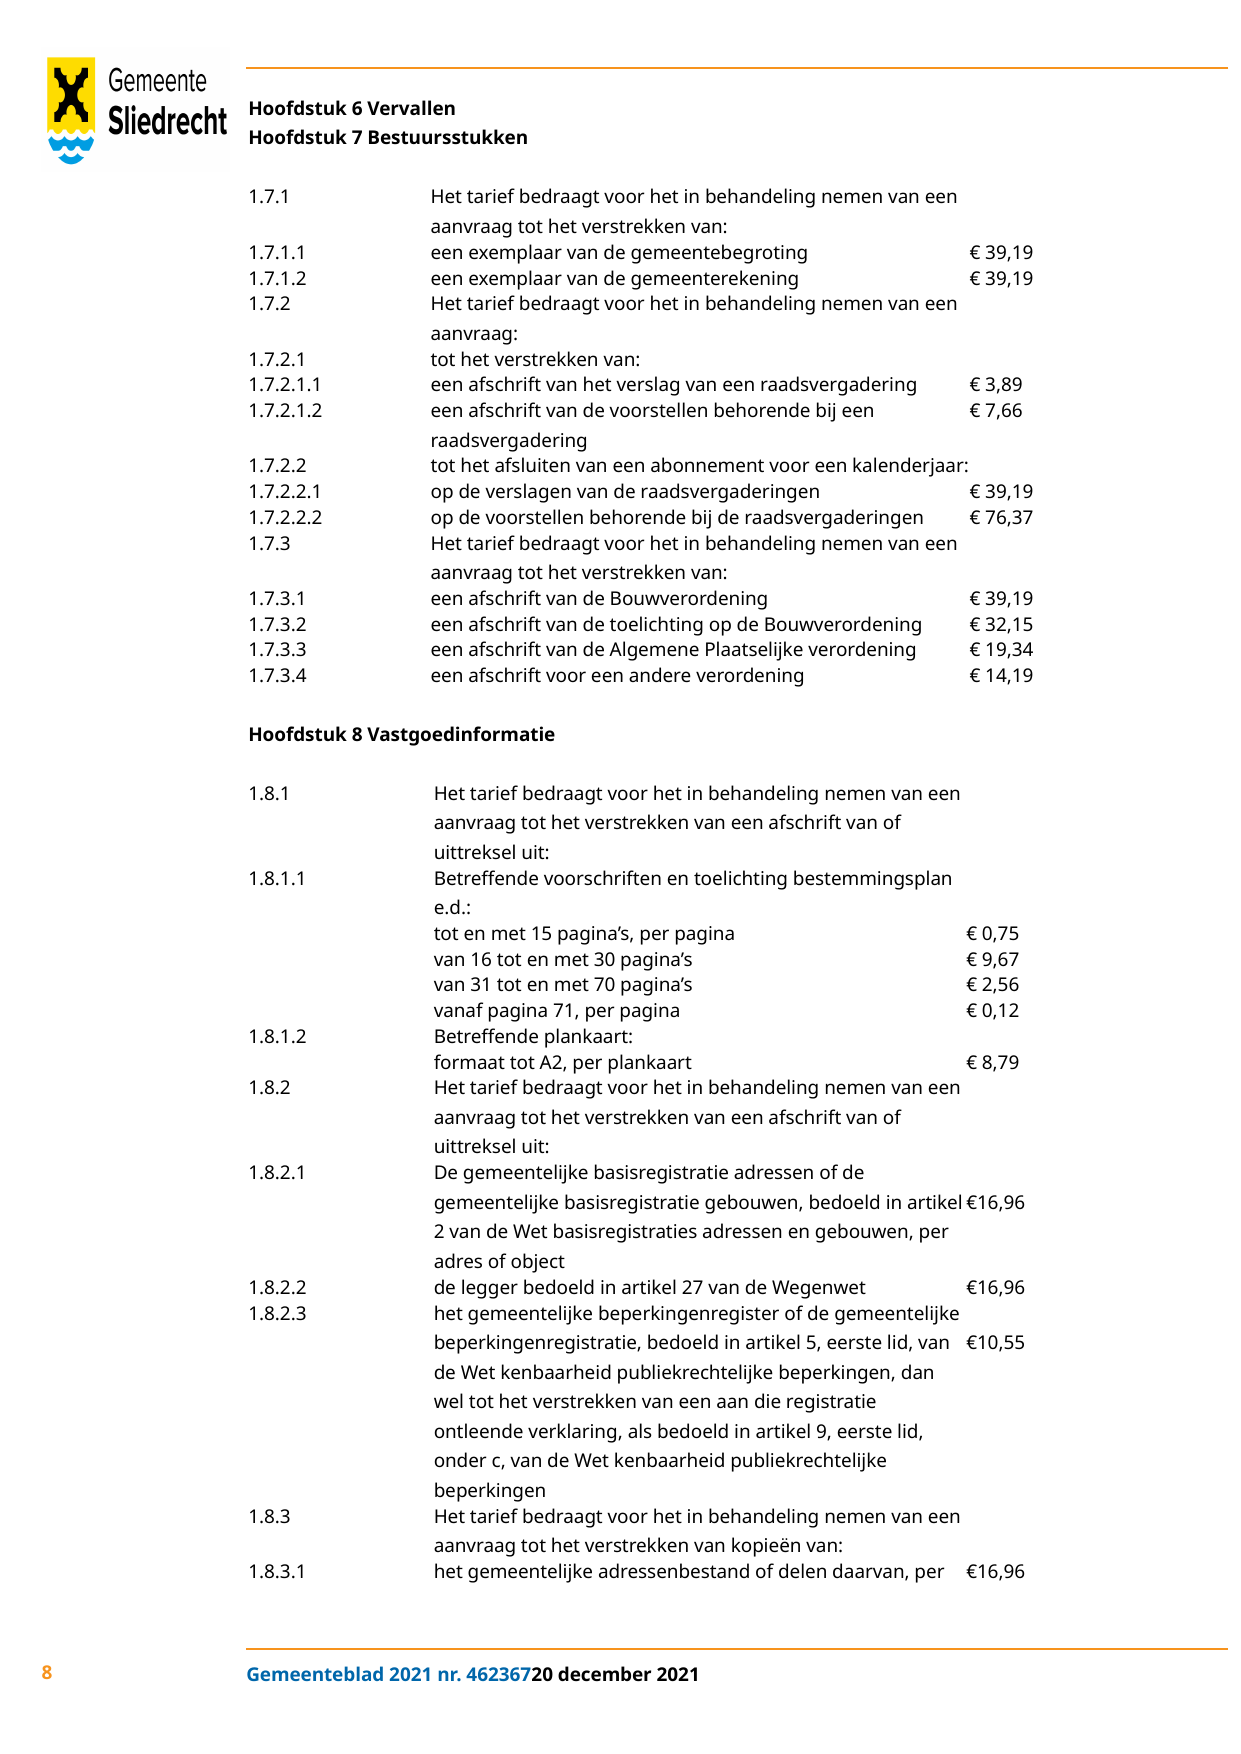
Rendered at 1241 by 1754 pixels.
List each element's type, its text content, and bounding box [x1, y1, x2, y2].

table_cell 1.8.2 [248, 1075, 433, 1159]
table_cell het gemeentelijke adressenbestand of delen daarvan, per [434, 1558, 966, 1584]
table_cell 1.7.2 [248, 290, 430, 346]
table_cell een afschrift van het verslag van een raadsvergadering [430, 371, 969, 397]
table_cell [969, 530, 1152, 585]
table_cell vanaf pagina 71, per pagina [434, 998, 966, 1023]
table_cell 1.7.2.2 [248, 453, 430, 478]
table_cell €10,55 [966, 1300, 1152, 1503]
table_cell een afschrift van de Bouwverordening [430, 585, 969, 611]
table_cell een exemplaar van de gemeenterekening [430, 265, 969, 290]
table_cell van 31 tot en met 70 pagina’s [434, 972, 966, 997]
table_cell tot het afsluiten van een abonnement voor een kalenderjaar: [430, 453, 969, 478]
table_cell € 19,34 [969, 636, 1152, 662]
table_cell € 7,66 [969, 397, 1152, 452]
table_cell [969, 453, 1152, 478]
table_cell € 9,67 [966, 946, 1152, 972]
table_header Het tarief bedraagt voor het in behandeling nemen van een aanvraag tot het verstrekken van: [430, 184, 969, 239]
table_cell De gemeentelijke basisregistratie adressen of de gemeentelijke basisregistratie gebouwen, bedoeld in artikel 2 van de Wet basisregistraties adressen en gebouwen, per adres of object [434, 1160, 966, 1274]
table_cell 1.7.2.2.1 [248, 478, 430, 504]
table_cell tot en met 15 pagina’s, per pagina [434, 920, 966, 946]
text Hoofdstuk 6 Vervallen [248, 95, 1152, 121]
table_cell 1.7.2.1 [248, 346, 430, 371]
table_cell een afschrift voor een andere verordening [430, 662, 969, 688]
table_cell € 14,19 [969, 662, 1152, 688]
table_header Het tarief bedraagt voor het in behandeling nemen van een aanvraag tot het verstrekken van een afschrift van of uittreksel uit: [434, 780, 966, 865]
table_cell € 39,19 [969, 265, 1152, 290]
table_cell 1.7.3.4 [248, 662, 430, 688]
table_cell [966, 865, 1152, 920]
table_cell 1.7.3 [248, 530, 430, 585]
table_cell een exemplaar van de gemeentebegroting [430, 239, 969, 265]
table_cell 1.7.1.1 [248, 239, 430, 265]
table_header [969, 184, 1152, 239]
table_cell op de voorstellen behorende bij de raadsvergaderingen [430, 504, 969, 530]
table_cell € 2,56 [966, 972, 1152, 997]
table_cell € 76,37 [969, 504, 1152, 530]
table_cell een afschrift van de toelichting op de Bouwverordening [430, 611, 969, 636]
table_cell 1.8.2.2 [248, 1274, 433, 1300]
table_cell [969, 290, 1152, 346]
table_cell 1.8.3 [248, 1503, 433, 1558]
table_cell 1.8.2.1 [248, 1160, 433, 1274]
table_cell €16,96 [966, 1558, 1152, 1584]
table_cell € 32,15 [969, 611, 1152, 636]
table_cell van 16 tot en met 30 pagina’s [434, 946, 966, 972]
table_cell 1.8.1.2 [248, 1023, 433, 1049]
table_cell [248, 946, 433, 972]
table_cell 1.7.2.2.2 [248, 504, 430, 530]
table_cell een afschrift van de voorstellen behorende bij een raadsvergadering [430, 397, 969, 452]
text Hoofdstuk 7 Bestuursstukken [248, 124, 1152, 150]
table_cell formaat tot A2, per plankaart [434, 1049, 966, 1074]
table_cell [969, 346, 1152, 371]
table_cell [966, 1023, 1152, 1049]
table_cell Het tarief bedraagt voor het in behandeling nemen van een aanvraag tot het verstrekken van: [430, 530, 969, 585]
table_cell Betreffende plankaart: [434, 1023, 966, 1049]
table_cell tot het verstrekken van: [430, 346, 969, 371]
table_cell Betreffende voorschriften en toelichting bestemmingsplan e.d.: [434, 865, 966, 920]
table_cell 1.8.2.3 [248, 1300, 433, 1503]
table_cell [248, 998, 433, 1023]
table_header 1.8.1 [248, 780, 433, 865]
table_cell € 3,89 [969, 371, 1152, 397]
table_cell € 0,75 [966, 920, 1152, 946]
picture [41, 47, 231, 172]
table_cell € 39,19 [969, 239, 1152, 265]
table_cell [248, 920, 433, 946]
table_cell €16,96 [966, 1274, 1152, 1300]
table_cell de legger bedoeld in artikel 27 van de Wegenwet [434, 1274, 966, 1300]
table_cell 1.7.3.2 [248, 611, 430, 636]
table_cell Het tarief bedraagt voor het in behandeling nemen van een aanvraag tot het verstrekken van kopieën van: [434, 1503, 966, 1558]
table_cell het gemeentelijke beperkingenregister of de gemeentelijke beperkingenregistratie, bedoeld in artikel 5, eerste lid, van de Wet kenbaarheid publiekrechtelijke beperkingen, dan wel tot het verstrekken van een aan die registratie ontleende verklaring, als bedoeld in artikel 9, eerste lid, onder c, van de Wet kenbaarheid publiekrechtelijke beperkingen [434, 1300, 966, 1503]
table_cell 1.7.1.2 [248, 265, 430, 290]
table_cell 1.7.2.1.2 [248, 397, 430, 452]
table_cell [248, 972, 433, 997]
table_cell Het tarief bedraagt voor het in behandeling nemen van een aanvraag tot het verstrekken van een afschrift van of uittreksel uit: [434, 1075, 966, 1159]
table_cell 1.7.3.1 [248, 585, 430, 611]
table_cell €16,96 [966, 1160, 1152, 1274]
table_cell [966, 1075, 1152, 1159]
table_cell [966, 1503, 1152, 1558]
table_header 1.7.1 [248, 184, 430, 239]
table_cell een afschrift van de Algemene Plaatselijke verordening [430, 636, 969, 662]
table_cell op de verslagen van de raadsvergaderingen [430, 478, 969, 504]
table_cell € 39,19 [969, 585, 1152, 611]
table_header [966, 780, 1152, 865]
table_cell [248, 1049, 433, 1074]
table_cell 1.8.1.1 [248, 865, 433, 920]
table_cell € 0,12 [966, 998, 1152, 1023]
table_cell € 39,19 [969, 478, 1152, 504]
table_cell 1.8.3.1 [248, 1558, 433, 1584]
text Hoofdstuk 8 Vastgoedinformatie [248, 721, 1152, 746]
table_cell 1.7.2.1.1 [248, 371, 430, 397]
table_cell € 8,79 [966, 1049, 1152, 1074]
table_cell Het tarief bedraagt voor het in behandeling nemen van een aanvraag: [430, 290, 969, 346]
table_cell 1.7.3.3 [248, 636, 430, 662]
